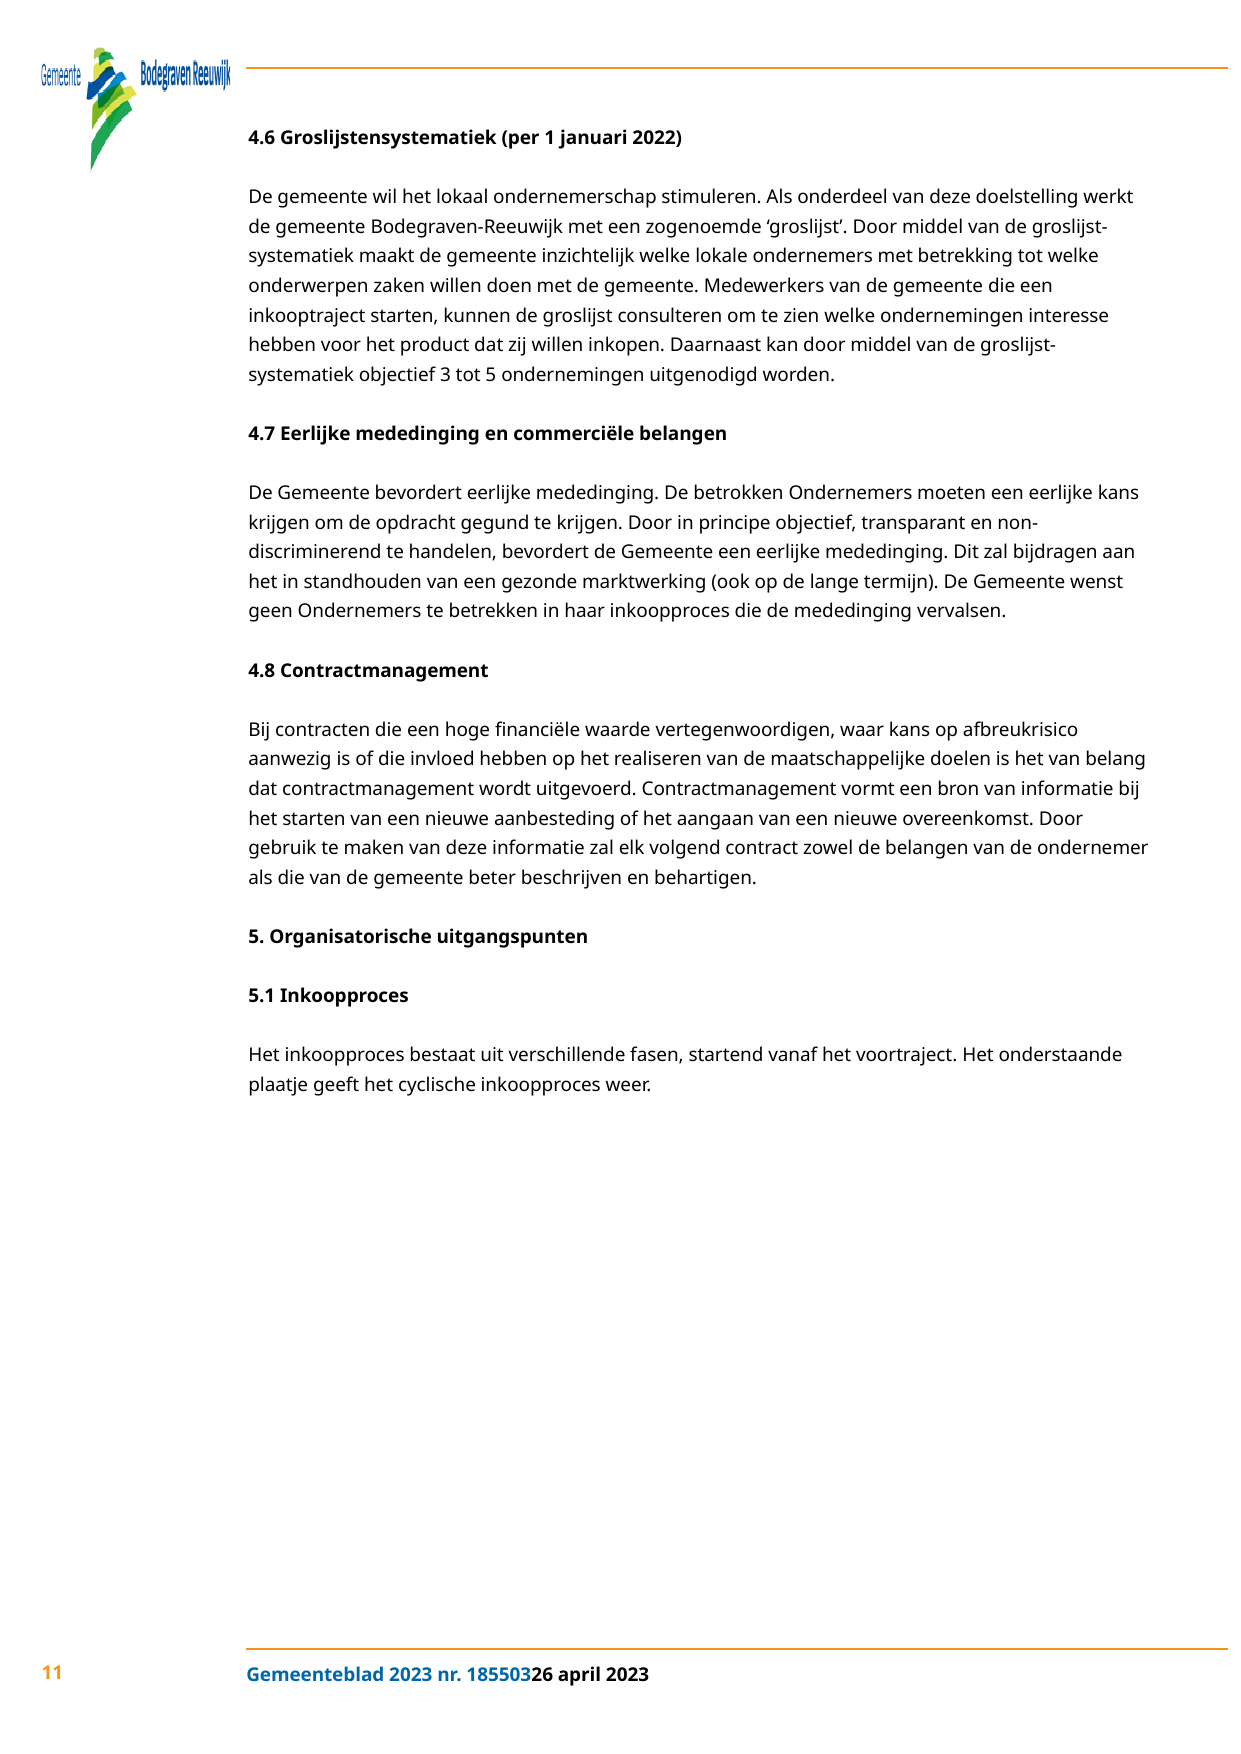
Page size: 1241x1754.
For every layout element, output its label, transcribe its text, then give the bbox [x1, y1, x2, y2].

text De gemeente wil het lokaal ondernemerschap stimuleren. Als onderdeel van deze doelstelling werkt de gemeente Bodegraven-Reeuwijk met een zogenoemde ‘groslijst’. Door middel van de groslijst-systematiek maakt de gemeente inzichtelijk welke lokale ondernemers met betrekking tot welke onderwerpen zaken willen doen met de gemeente. Medewerkers van de gemeente die een inkooptraject starten, kunnen de groslijst consulteren om te zien welke ondernemingen interesse hebben voor het product dat zij willen inkopen. Daarnaast kan door middel van de groslijst-systematiek objectief 3 tot 5 ondernemingen uitgenodigd worden. [248, 183, 1152, 387]
text Het inkoopproces bestaat uit verschillende fasen, startend vanaf het voortraject. Het onderstaande plaatje geeft het cyclische inkoopproces weer. [248, 1041, 1152, 1097]
text 5.1 Inkoopproces [248, 982, 1152, 1008]
picture [41, 47, 231, 172]
text 4.8 Contractmanagement [248, 657, 1152, 683]
text 4.6 Groslijstensystematiek (per 1 januari 2022) [248, 124, 1152, 150]
text 5. Organisatorische uitgangspunten [248, 923, 1152, 949]
text 4.7 Eerlijke mededinging en commerciële belangen [248, 420, 1152, 446]
text Bij contracten die een hoge financiële waarde vertegenwoordigen, waar kans op afbreukrisico aanwezig is of die invloed hebben op het realiseren van de maatschappelijke doelen is het van belang dat contractmanagement wordt uitgevoerd. Contractmanagement vormt een bron van informatie bij het starten van een nieuwe aanbesteding of het aangaan van een nieuwe overeenkomst. Door gebruik te maken van deze informatie zal elk volgend contract zowel de belangen van de ondernemer als die van de gemeente beter beschrijven en behartigen. [248, 716, 1152, 890]
text De Gemeente bevordert eerlijke mededinging. De betrokken Ondernemers moeten een eerlijke kans krijgen om de opdracht gegund te krijgen. Door in principe objectief, transparant en non-discriminerend te handelen, bevordert de Gemeente een eerlijke mededinging. Dit zal bijdragen aan het in standhouden van een gezonde marktwerking (ook op de lange termijn). De Gemeente wenst geen Ondernemers te betrekken in haar inkoopproces die de mededinging vervalsen. [248, 479, 1152, 623]
